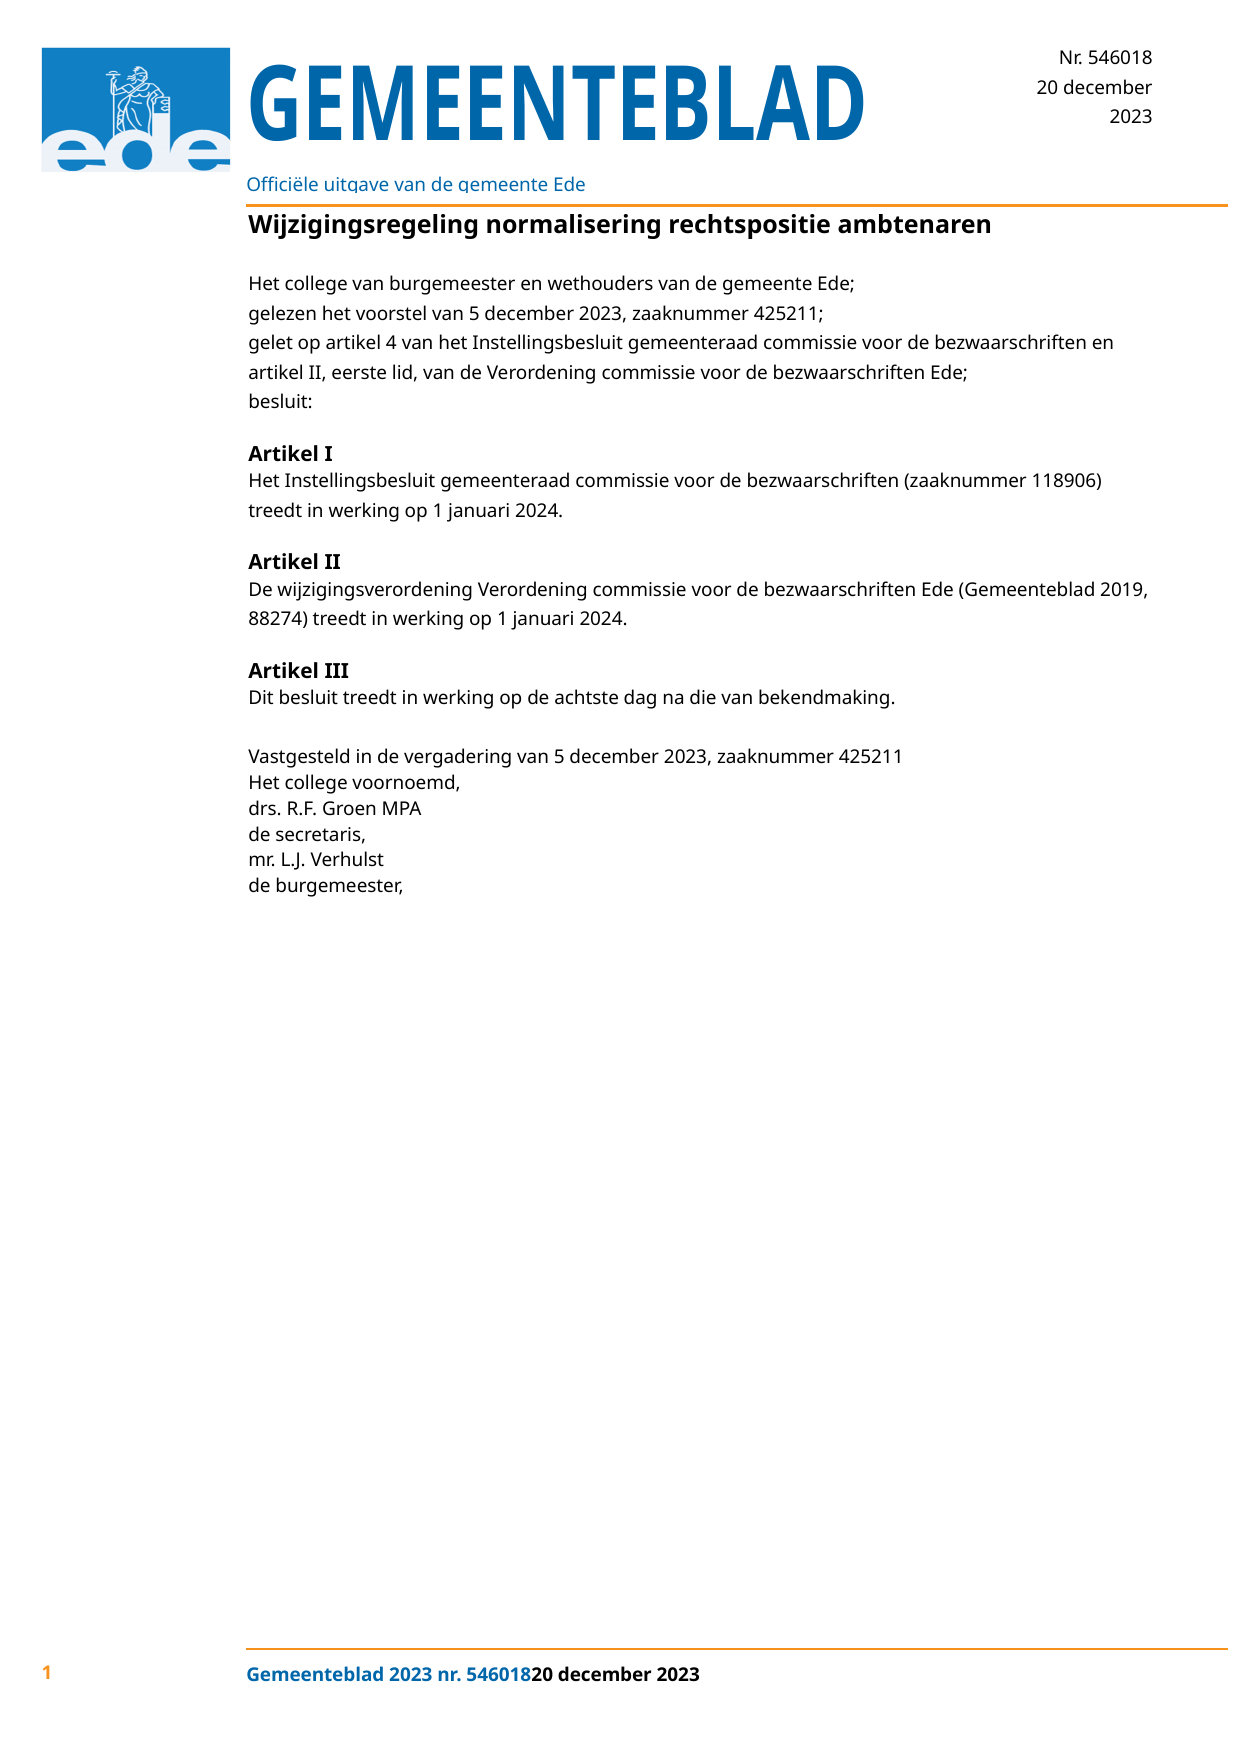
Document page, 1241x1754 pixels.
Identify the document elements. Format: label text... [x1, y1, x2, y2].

picture [41, 47, 231, 172]
text gelezen het voorstel van 5 december 2023, zaaknummer 425211; [248, 300, 1152, 326]
text De wijzigingsverordening Verordening commissie voor de bezwaarschriften Ede (Gemeenteblad 2019, 88274) treedt in werking op 1 januari 2024. [248, 576, 1152, 631]
text Het college voornoemd, [248, 769, 1152, 795]
text gelet op artikel 4 van het Instellingsbesluit gemeenteraad commissie voor de bezwaarschriften en artikel II, eerste lid, van de Verordening commissie voor de bezwaarschriften Ede; [248, 329, 1152, 385]
text Artikel III [248, 656, 1152, 684]
text Artikel II [248, 547, 1152, 576]
text Artikel I [248, 439, 1152, 467]
text drs. R.F. Groen MPA [248, 795, 1152, 821]
text Wijzigingsregeling normalisering rechtspositie ambtenaren [248, 207, 1152, 241]
text Dit besluit treedt in werking op de achtste dag na die van bekendmaking. [248, 684, 1152, 710]
text Het Instellingsbesluit gemeenteraad commissie voor de bezwaarschriften (zaaknummer 118906) treedt in werking op 1 januari 2024. [248, 467, 1152, 523]
text besluit: [248, 389, 1152, 414]
text mr. L.J. Verhulst [248, 846, 1152, 872]
text Vastgesteld in de vergadering van 5 december 2023, zaaknummer 425211 [248, 743, 1152, 769]
text de burgemeester, [248, 872, 1152, 898]
text Het college van burgemeester en wethouders van de gemeente Ede; [248, 270, 1152, 296]
text de secretaris, [248, 821, 1152, 846]
